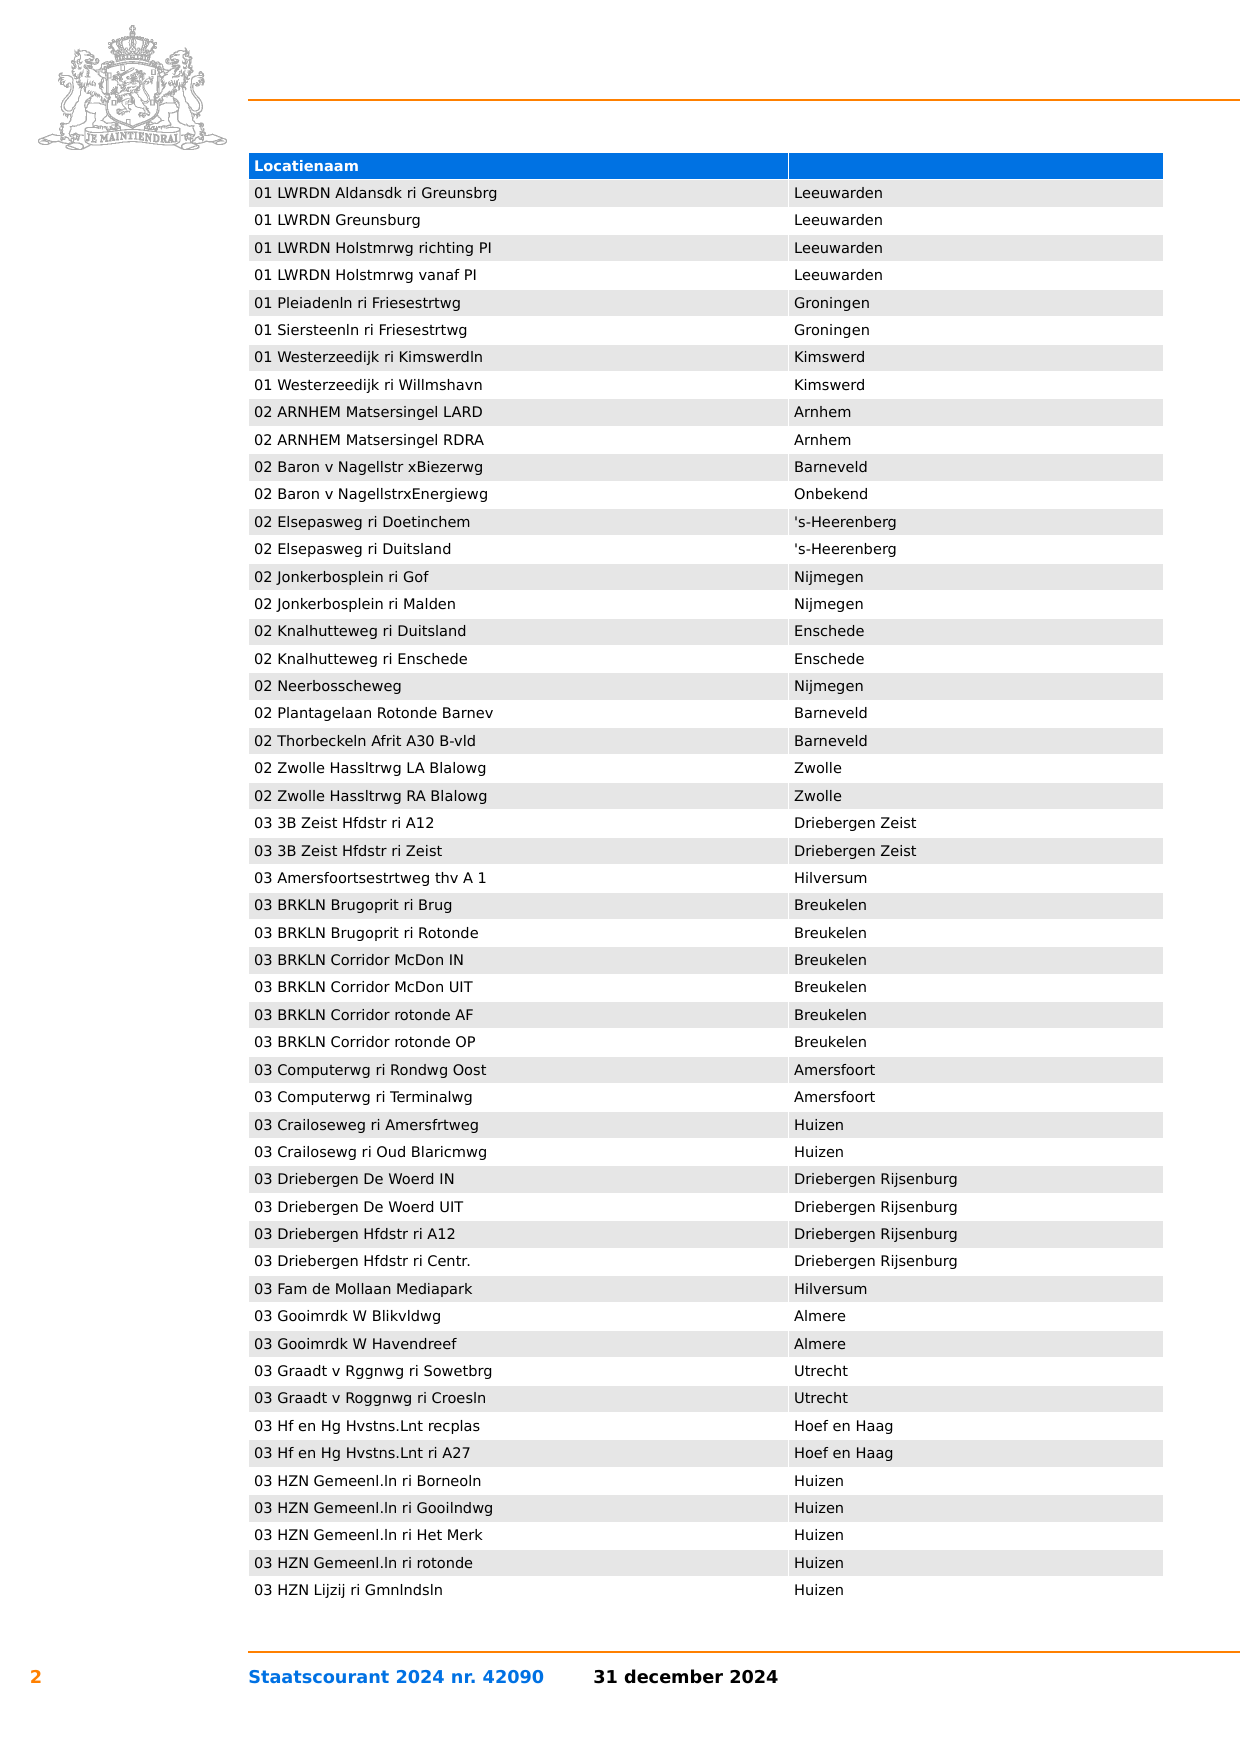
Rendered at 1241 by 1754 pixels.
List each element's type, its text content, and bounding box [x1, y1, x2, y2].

table_cell 03 HZN Gemeenl.ln ri rotonde [249, 1550, 788, 1576]
table_cell Utrecht [789, 1358, 1163, 1384]
table_cell Leeuwarden [789, 208, 1163, 234]
table_cell Arnhem [789, 399, 1163, 426]
table_cell 03 Computerwg ri Rondwg Oost [249, 1057, 788, 1083]
table_cell Kimswerd [789, 345, 1163, 371]
table_cell 01 LWRDN Aldansdk ri Greunsbrg [249, 180, 788, 207]
table_cell 02 ARNHEM Matsersingel LARD [249, 399, 788, 426]
table_cell Huizen [789, 1578, 1163, 1604]
table_cell Driebergen Rijsenburg [789, 1194, 1163, 1220]
table_cell 02 ARNHEM Matsersingel RDRA [249, 427, 788, 453]
table_cell 01 LWRDN Holstmrwg vanaf PI [249, 263, 788, 289]
table_cell 02 Elsepasweg ri Duitsland [249, 536, 788, 563]
table_cell Breukelen [789, 920, 1163, 946]
table_cell Leeuwarden [789, 263, 1163, 289]
table_cell 02 Neerbosscheweg [249, 673, 788, 700]
table_cell 03 3B Zeist Hfdstr ri Zeist [249, 838, 788, 864]
table_cell 03 BRKLN Brugoprit ri Rotonde [249, 920, 788, 946]
table_cell Barneveld [789, 701, 1163, 727]
table_cell 02 Plantagelaan Rotonde Barnev [249, 701, 788, 727]
table_cell Enschede [789, 619, 1163, 645]
table_cell 01 LWRDN Holstmrwg richting PI [249, 235, 788, 261]
table_cell Almere [789, 1304, 1163, 1330]
table_cell 03 BRKLN Corridor McDon IN [249, 947, 788, 974]
table_cell 02 Thorbeckeln Afrit A30 B-vld [249, 728, 788, 754]
table_cell Huizen [789, 1468, 1163, 1494]
table_cell 02 Jonkerbosplein ri Gof [249, 564, 788, 590]
table_cell Driebergen Rijsenburg [789, 1166, 1163, 1193]
table_cell 01 LWRDN Greunsburg [249, 208, 788, 234]
table_cell Nijmegen [789, 673, 1163, 700]
table_cell 03 Computerwg ri Terminalwg [249, 1084, 788, 1111]
table_cell Hoef en Haag [789, 1413, 1163, 1439]
table_cell Hilversum [789, 1276, 1163, 1302]
table_cell Hoef en Haag [789, 1440, 1163, 1467]
table_cell Huizen [789, 1112, 1163, 1138]
table_cell Huizen [789, 1139, 1163, 1165]
table_cell 01 Siersteenln ri Friesestrtwg [249, 317, 788, 343]
table_cell Huizen [789, 1523, 1163, 1549]
picture [38, 25, 227, 150]
table_cell Breukelen [789, 975, 1163, 1001]
table_cell 03 Gooimrdk W Havendreef [249, 1331, 788, 1357]
table_cell Nijmegen [789, 564, 1163, 590]
table_cell Driebergen Rijsenburg [789, 1221, 1163, 1248]
table_cell Zwolle [789, 756, 1163, 782]
table_cell 03 BRKLN Brugoprit ri Brug [249, 893, 788, 919]
table_cell 02 Knalhutteweg ri Duitsland [249, 619, 788, 645]
table_cell Nijmegen [789, 591, 1163, 617]
table_cell 03 BRKLN Corridor McDon UIT [249, 975, 788, 1001]
table_cell 03 Driebergen Hfdstr ri A12 [249, 1221, 788, 1248]
table_cell Driebergen Rijsenburg [789, 1249, 1163, 1275]
table_cell 03 HZN Gemeenl.ln ri Het Merk [249, 1523, 788, 1549]
table_cell Groningen [789, 317, 1163, 343]
table_cell Enschede [789, 646, 1163, 672]
table_cell Leeuwarden [789, 180, 1163, 207]
table_cell Driebergen Zeist [789, 838, 1163, 864]
table_cell 02 Jonkerbosplein ri Malden [249, 591, 788, 617]
table_cell 03 Crailosewg ri Oud Blaricmwg [249, 1139, 788, 1165]
table_cell Groningen [789, 290, 1163, 316]
table_cell 02 Baron v NagellstrxEnergiewg [249, 482, 788, 508]
table_cell Huizen [789, 1550, 1163, 1576]
table_cell 02 Knalhutteweg ri Enschede [249, 646, 788, 672]
table_header [789, 153, 1163, 179]
table_cell 03 3B Zeist Hfdstr ri A12 [249, 810, 788, 837]
table_cell 03 HZN Lijzij ri Gmnlndsln [249, 1578, 788, 1604]
table_header Locatienaam [249, 153, 788, 179]
table_cell Zwolle [789, 783, 1163, 809]
table_cell Barneveld [789, 728, 1163, 754]
table_cell Hilversum [789, 865, 1163, 891]
table_cell 02 Zwolle Hassltrwg RA Blalowg [249, 783, 788, 809]
table_cell 's-Heerenberg [789, 536, 1163, 563]
table_cell Leeuwarden [789, 235, 1163, 261]
table_cell Kimswerd [789, 372, 1163, 398]
table_cell Huizen [789, 1495, 1163, 1522]
table_cell 02 Elsepasweg ri Doetinchem [249, 509, 788, 535]
table_cell 03 HZN Gemeenl.ln ri Borneoln [249, 1468, 788, 1494]
table_cell 01 Pleiadenln ri Friesestrtwg [249, 290, 788, 316]
table_cell 03 Driebergen De Woerd IN [249, 1166, 788, 1193]
table_cell 03 Hf en Hg Hvstns.Lnt ri A27 [249, 1440, 788, 1467]
table_cell Amersfoort [789, 1057, 1163, 1083]
table_cell 01 Westerzeedijk ri Kimswerdln [249, 345, 788, 371]
table_cell 01 Westerzeedijk ri Willmshavn [249, 372, 788, 398]
table_cell 03 Hf en Hg Hvstns.Lnt recplas [249, 1413, 788, 1439]
table_cell 03 Graadt v Roggnwg ri Croesln [249, 1386, 788, 1412]
table_cell 's-Heerenberg [789, 509, 1163, 535]
table_cell 03 HZN Gemeenl.ln ri Gooilndwg [249, 1495, 788, 1522]
table_cell 03 BRKLN Corridor rotonde AF [249, 1002, 788, 1028]
table_cell 03 Driebergen De Woerd UIT [249, 1194, 788, 1220]
table_cell Utrecht [789, 1386, 1163, 1412]
table_cell Barneveld [789, 454, 1163, 481]
table_cell 03 BRKLN Corridor rotonde OP [249, 1030, 788, 1056]
table_cell Driebergen Zeist [789, 810, 1163, 837]
table_cell 03 Gooimrdk W Blikvldwg [249, 1304, 788, 1330]
table_cell 03 Fam de Mollaan Mediapark [249, 1276, 788, 1302]
table_cell Arnhem [789, 427, 1163, 453]
table_cell 02 Baron v Nagellstr xBiezerwg [249, 454, 788, 481]
table_cell 03 Crailoseweg ri Amersfrtweg [249, 1112, 788, 1138]
table_cell 02 Zwolle Hassltrwg LA Blalowg [249, 756, 788, 782]
table_cell Onbekend [789, 482, 1163, 508]
table_cell Breukelen [789, 1002, 1163, 1028]
table_cell 03 Driebergen Hfdstr ri Centr. [249, 1249, 788, 1275]
table_cell Breukelen [789, 1030, 1163, 1056]
table_cell 03 Amersfoortsestrtweg thv A 1 [249, 865, 788, 891]
table_cell Amersfoort [789, 1084, 1163, 1111]
table_cell Breukelen [789, 947, 1163, 974]
table_cell Almere [789, 1331, 1163, 1357]
table_cell Breukelen [789, 893, 1163, 919]
table_cell 03 Graadt v Rggnwg ri Sowetbrg [249, 1358, 788, 1384]
